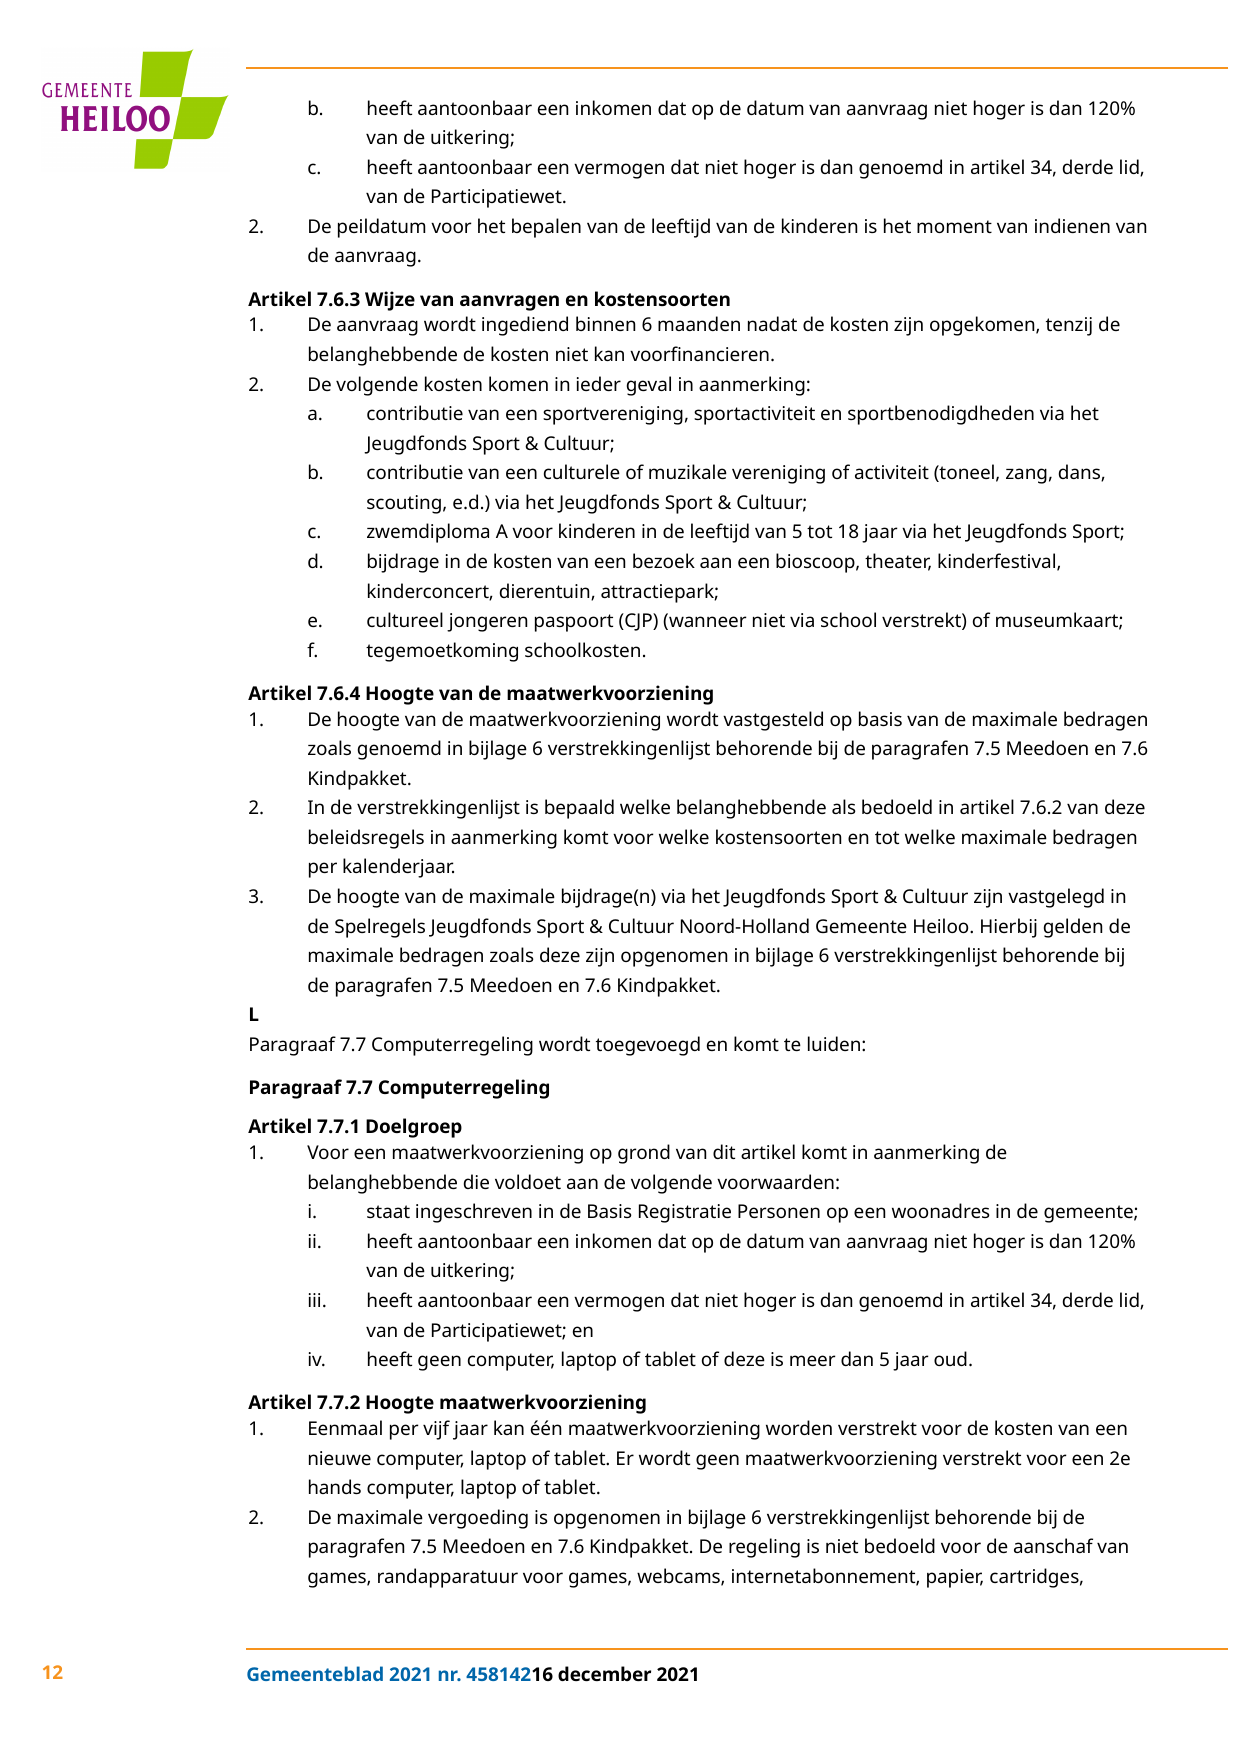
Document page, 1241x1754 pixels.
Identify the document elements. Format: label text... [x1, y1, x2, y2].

list heeft aantoonbaar een inkomen dat op de datum van aanvraag niet hoger is dan 120% van de uitkering; [307, 1228, 1152, 1283]
list contributie van een sportvereniging, sportactiviteit en sportbenodigdheden via het Jeugdfonds Sport & Cultuur; [307, 400, 1152, 456]
list Voor een maatwerkvoorziening op grond van dit artikel komt in aanmerking de belanghebbende die voldoet aan de volgende voorwaarden: [248, 1139, 1152, 1195]
list De aanvraag wordt ingediend binnen 6 maanden nadat de kosten zijn opgekomen, tenzij de belanghebbende de kosten niet kan voorfinancieren. [248, 312, 1152, 367]
list De hoogte van de maatwerkvoorziening wordt vastgesteld op basis van de maximale bedragen zoals genoemd in bijlage 6 verstrekkingenlijst behorende bij de paragrafen 7.5 Meedoen en 7.6 Kindpakket. [248, 706, 1152, 791]
text Paragraaf 7.7 Computerregeling [248, 1074, 1152, 1100]
list In de verstrekkingenlijst is bepaald welke belanghebbende als bedoeld in artikel 7.6.2 van deze beleidsregels in aanmerking komt voor welke kostensoorten en tot welke maximale bedragen per kalenderjaar. [248, 794, 1152, 879]
text L [248, 1002, 1152, 1027]
list cultureel jongeren paspoort (CJP) (wanneer niet via school verstrekt) of museumkaart; [307, 607, 1152, 633]
list heeft geen computer, laptop of tablet of deze is meer dan 5 jaar oud. [307, 1346, 1152, 1372]
list De volgende kosten komen in ieder geval in aanmerking: [248, 371, 1152, 396]
list bijdrage in de kosten van een bezoek aan een bioscoop, theater, kinderfestival, kinderconcert, dierentuin, attractiepark; [307, 548, 1152, 603]
text Paragraaf 7.7 Computerregeling wordt toegevoegd en komt te luiden: [248, 1031, 1152, 1057]
list heeft aantoonbaar een inkomen dat op de datum van aanvraag niet hoger is dan 120% van de uitkering; [307, 95, 1152, 150]
list heeft aantoonbaar een vermogen dat niet hoger is dan genoemd in artikel 34, derde lid, van de Participatiewet; en [307, 1287, 1152, 1343]
picture [41, 47, 231, 172]
list tegemoetkoming schoolkosten. [307, 637, 1152, 663]
text Artikel 7.7.1 Doelgroep [248, 1114, 1152, 1139]
list contributie van een culturele of muzikale vereniging of activiteit (toneel, zang, dans, scouting, e.d.) via het Jeugdfonds Sport & Cultuur; [307, 459, 1152, 515]
text Artikel 7.7.2 Hoogte maatwerkvoorziening [248, 1389, 1152, 1415]
list heeft aantoonbaar een vermogen dat niet hoger is dan genoemd in artikel 34, derde lid, van de Participatiewet. [307, 154, 1152, 209]
list De maximale vergoeding is opgenomen in bijlage 6 verstrekkingenlijst behorende bij de paragrafen 7.5 Meedoen en 7.6 Kindpakket. De regeling is niet bedoeld voor de aanschaf van games, randapparatuur voor games, webcams, internetabonnement, papier, cartridges, [248, 1504, 1152, 1589]
list De peildatum voor het bepalen van de leeftijd van de kinderen is het moment van indienen van de aanvraag. [248, 213, 1152, 268]
list Eenmaal per vijf jaar kan één maatwerkvoorziening worden verstrekt voor de kosten van een nieuwe computer, laptop of tablet. Er wordt geen maatwerkvoorziening verstrekt voor een 2e hands computer, laptop of tablet. [248, 1415, 1152, 1500]
text Artikel 7.6.4 Hoogte van de maatwerkvoorziening [248, 680, 1152, 706]
list zwemdiploma A voor kinderen in de leeftijd van 5 tot 18 jaar via het Jeugdfonds Sport; [307, 519, 1152, 544]
text Artikel 7.6.3 Wijze van aanvragen en kostensoorten [248, 286, 1152, 312]
list staat ingeschreven in de Basis Registratie Personen op een woonadres in de gemeente; [307, 1198, 1152, 1224]
list De hoogte van de maximale bijdrage(n) via het Jeugdfonds Sport & Cultuur zijn vastgelegd in de Spelregels Jeugdfonds Sport & Cultuur Noord-Holland Gemeente Heiloo. Hierbij gelden de maximale bedragen zoals deze zijn opgenomen in bijlage 6 verstrekkingenlijst behorende bij de paragrafen 7.5 Meedoen en 7.6 Kindpakket. [248, 883, 1152, 998]
